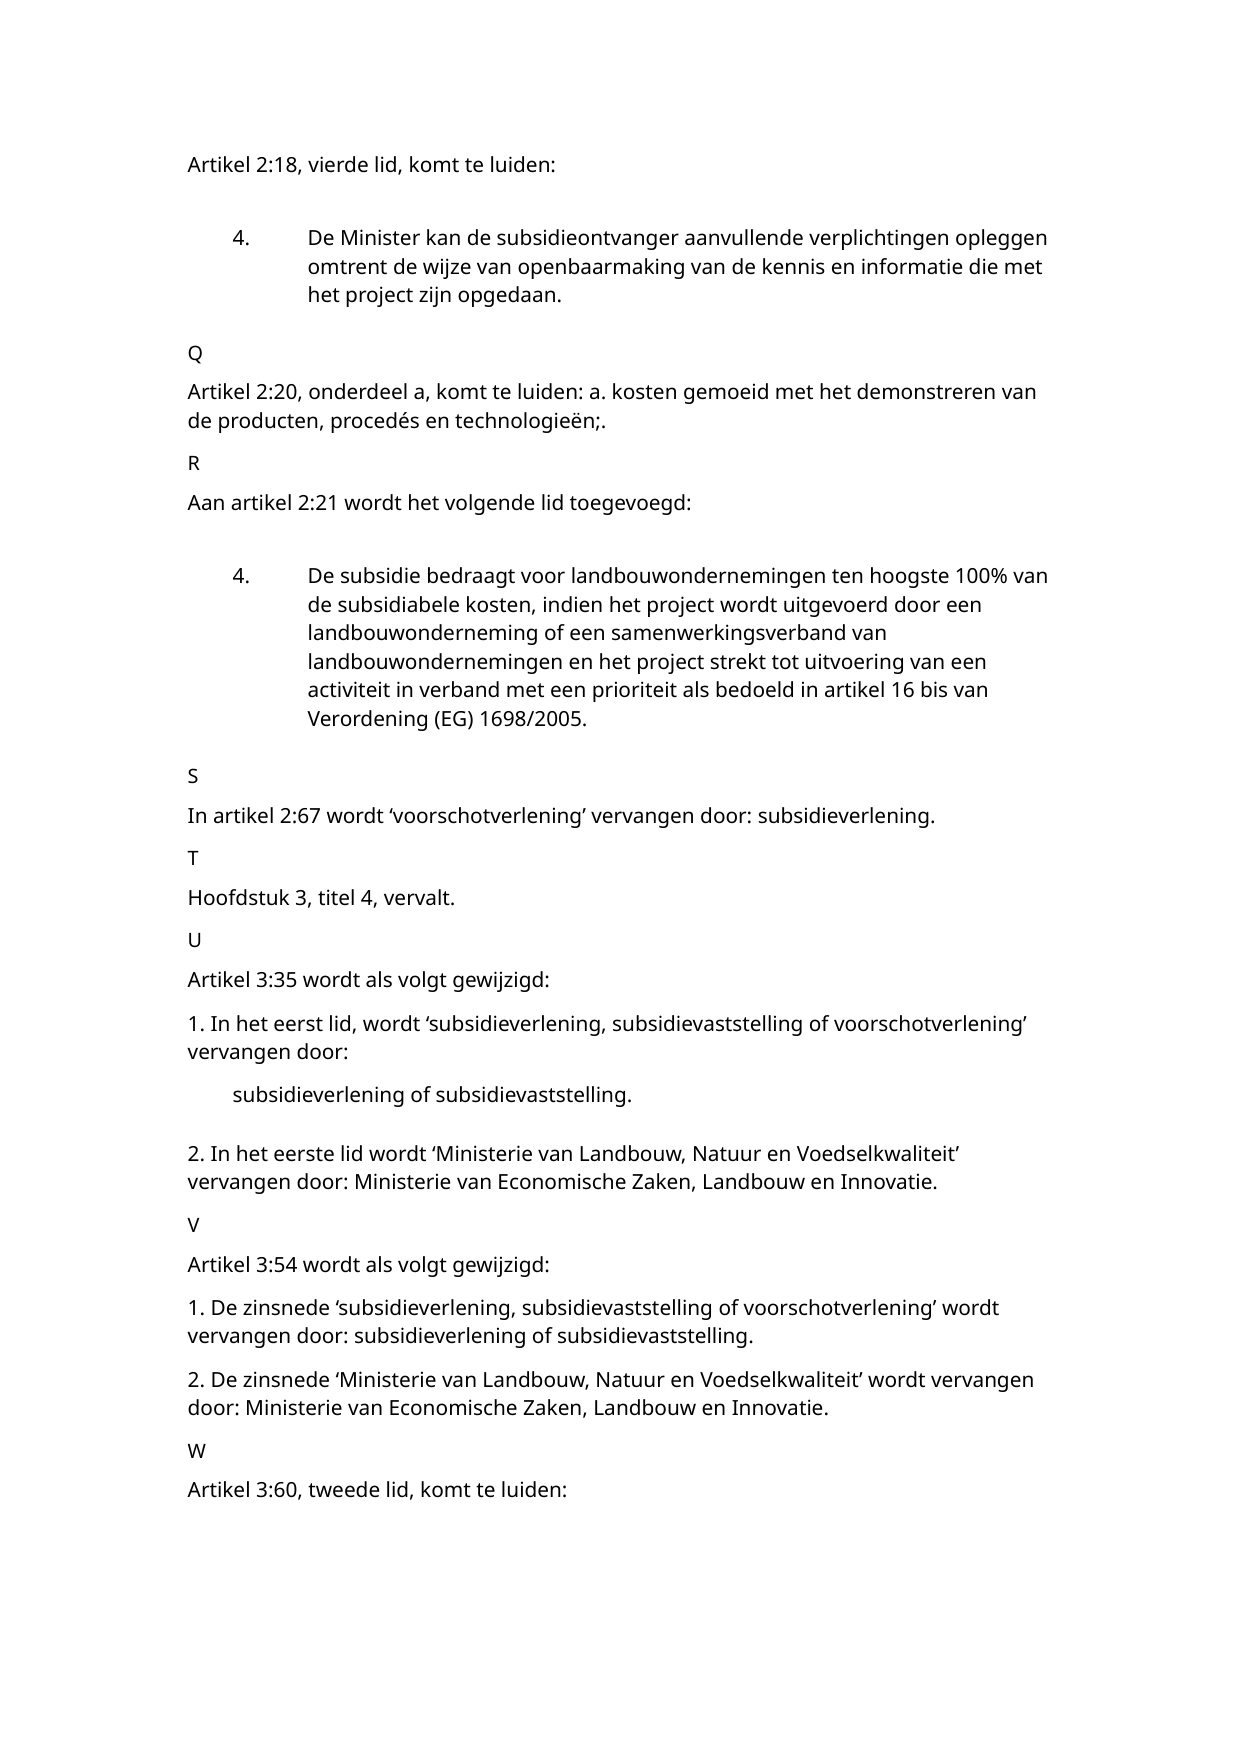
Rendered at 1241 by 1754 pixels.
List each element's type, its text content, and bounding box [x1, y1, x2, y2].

text V [187, 1211, 1053, 1238]
text subsidieverlening of subsidievaststelling. [232, 1081, 1053, 1109]
text Artikel 3:60, tweede lid, komt te luiden: [187, 1476, 1053, 1504]
text T [187, 844, 1053, 871]
text Q [187, 339, 1053, 366]
text Artikel 3:54 wordt als volgt gewijzigd: [187, 1250, 1053, 1278]
text 1. In het eerst lid, wordt ‘subsidieverlening, subsidievaststelling of voorschotverlening’ vervangen door: [187, 1009, 1053, 1066]
text Aan artikel 2:21 wordt het volgende lid toegevoegd: [187, 488, 1053, 517]
text In artikel 2:67 wordt ‘voorschotverlening’ vervangen door: subsidieverlening. [187, 801, 1053, 829]
list De subsidie bedraagt voor landbouwondernemingen ten hoogste 100% van de subsidiabele kosten, indien het project wordt uitgevoerd door een landbouwonderneming of een samenwerkingsverband van landbouwondernemingen en het project strekt tot uitvoering van een activiteit in verband met een prioriteit als bedoeld in artikel 16 bis van Verordening (EG) 1698/2005. [232, 562, 1053, 732]
text Artikel 2:18, vierde lid, komt te luiden: [187, 150, 1053, 178]
text R [187, 449, 1053, 476]
list De Minister kan de subsidieontvanger aanvullende verplichtingen opleggen omtrent de wijze van openbaarmaking van de kennis en informatie die met het project zijn opgedaan. [232, 223, 1053, 309]
text S [187, 762, 1053, 789]
text Artikel 2:20, onderdeel a, komt te luiden: a. kosten gemoeid met het demonstreren van de producten, procedés en technologieën;. [187, 377, 1053, 434]
text Artikel 3:35 wordt als volgt gewijzigd: [187, 965, 1053, 994]
text U [187, 927, 1053, 953]
text Hoofdstuk 3, titel 4, vervalt. [187, 883, 1053, 912]
text 2. De zinsnede ‘Ministerie van Landbouw, Natuur en Voedselkwaliteit’ wordt vervangen door: Ministerie van Economische Zaken, Landbouw en Innovatie. [187, 1365, 1053, 1422]
text 1. De zinsnede ‘subsidieverlening, subsidievaststelling of voorschotverlening’ wordt vervangen door: subsidieverlening of subsidievaststelling. [187, 1293, 1053, 1350]
text 2. In het eerste lid wordt ‘Ministerie van Landbouw, Natuur en Voedselkwaliteit’ vervangen door: Ministerie van Economische Zaken, Landbouw en Innovatie. [187, 1139, 1053, 1196]
text W [187, 1437, 1053, 1464]
